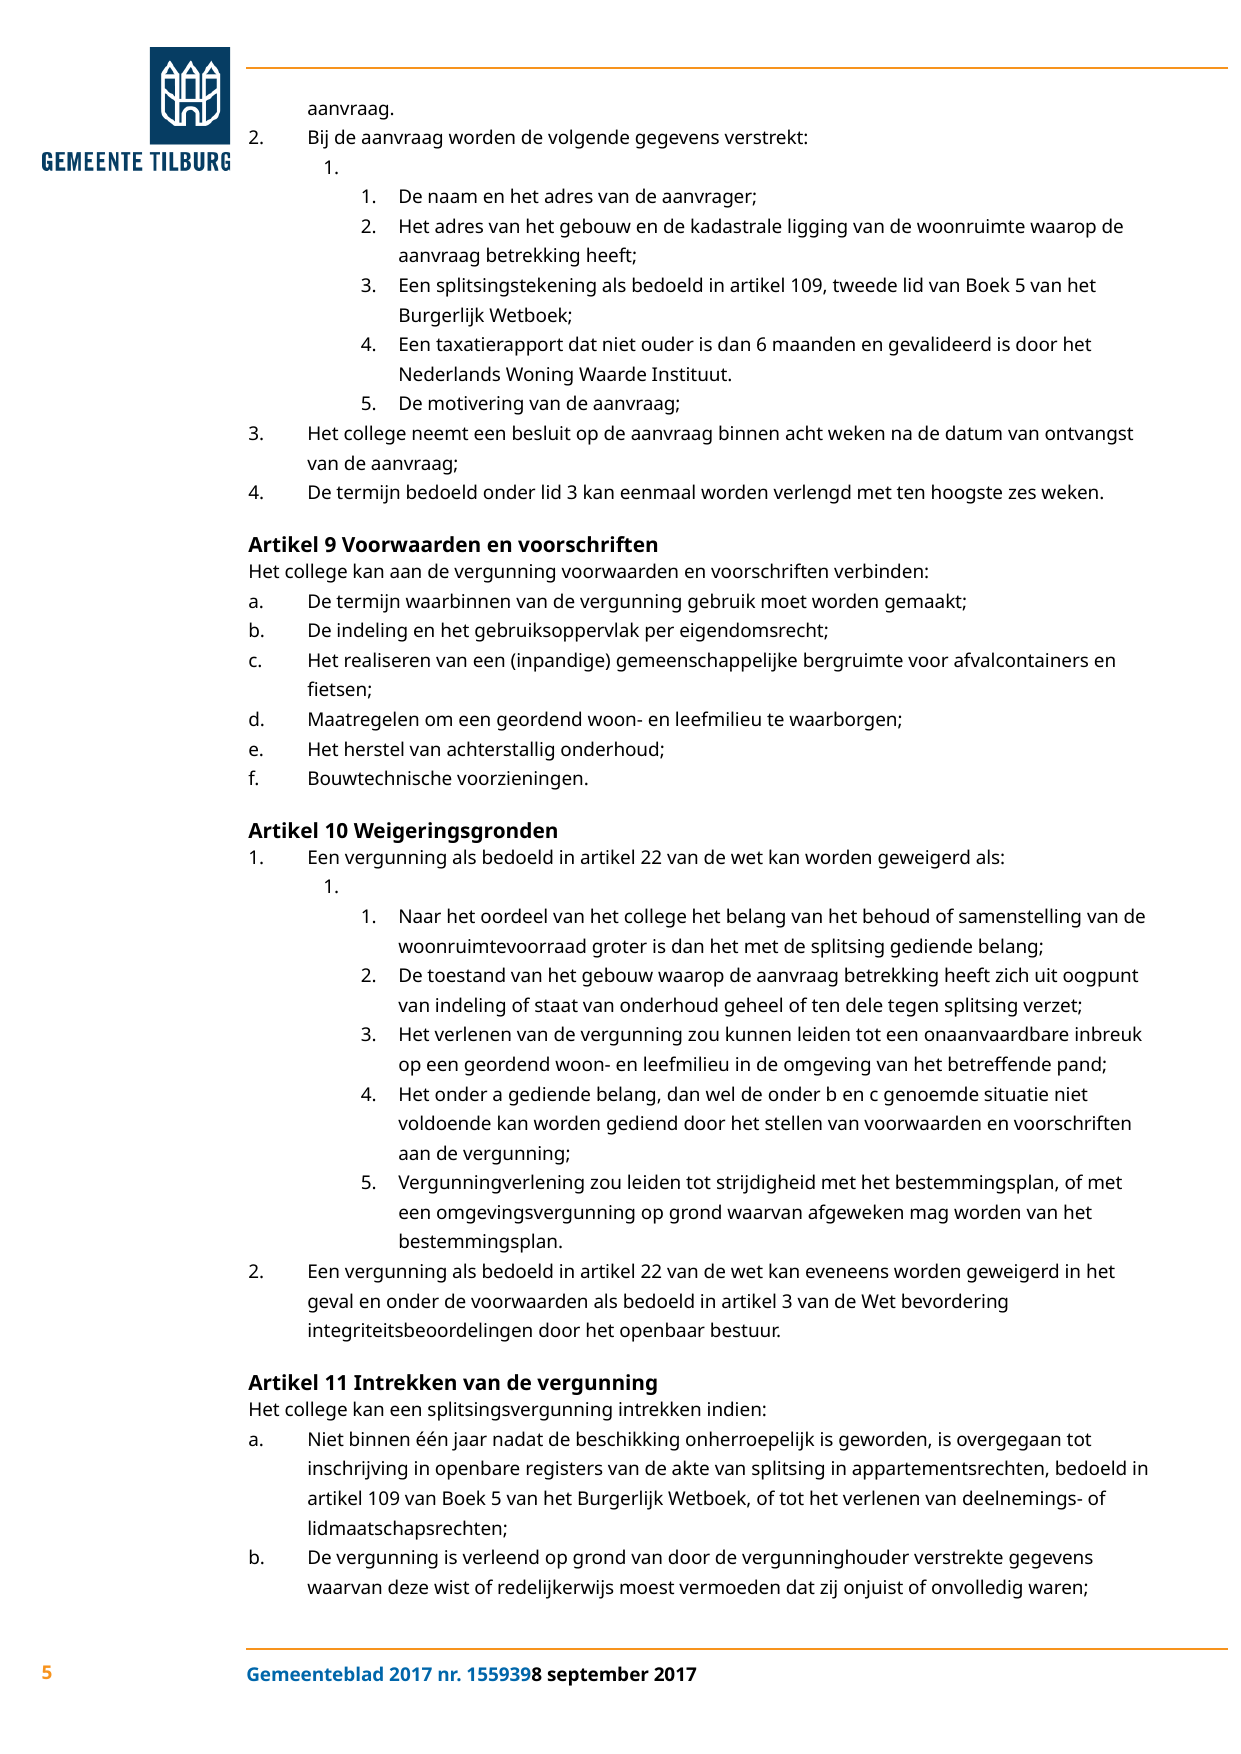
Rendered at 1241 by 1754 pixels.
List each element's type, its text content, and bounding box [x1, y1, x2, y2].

list Het onder a gediende belang, dan wel de onder b en c genoemde situatie niet voldoende kan worden gediend door het stellen van voorwaarden en voorschriften aan de vergunning; [361, 1081, 1152, 1166]
list Het verlenen van de vergunning zou kunnen leiden tot een onaanvaardbare inbreuk op een geordend woon- en leefmilieu in de omgeving van het betreffende pand; [361, 1022, 1152, 1077]
text Het college kan een splitsingsvergunning intrekken indien: [248, 1396, 1152, 1422]
list De motivering van de aanvraag; [361, 391, 1152, 416]
text Artikel 10 Weigeringsgronden [248, 816, 1152, 844]
list Niet binnen één jaar nadat de beschikking onherroepelijk is geworden, is overgegaan tot inschrijving in openbare registers van de akte van splitsing in appartementsrechten, bedoeld in artikel 109 van Boek 5 van het Burgerlijk Wetboek, of tot het verlenen van deelnemings- of lidmaatschapsrechten; [248, 1426, 1152, 1540]
list Een vergunning als bedoeld in artikel 22 van de wet kan worden geweigerd als: [248, 844, 1152, 870]
list Naar het oordeel van het college het belang van het behoud of samenstelling van de woonruimtevoorraad groter is dan het met de splitsing gediende belang; [361, 903, 1152, 959]
list De vergunning is verleend op grond van door de vergunninghouder verstrekte gegevens waarvan deze wist of redelijkerwijs moest vermoeden dat zij onjuist of onvolledig waren; [248, 1544, 1152, 1599]
list De toestand van het gebouw waarop de aanvraag betrekking heeft zich uit oogpunt van indeling of staat van onderhoud geheel of ten dele tegen splitsing verzet; [361, 962, 1152, 1018]
text Artikel 9 Voorwaarden en voorschriften [248, 530, 1152, 558]
text Het college kan aan de vergunning voorwaarden en voorschriften verbinden: [248, 558, 1152, 584]
list Een vergunning als bedoeld in artikel 22 van de wet kan eveneens worden geweigerd in het geval en onder de voorwaarden als bedoeld in artikel 3 van de Wet bevordering integriteitsbeoordelingen door het openbaar bestuur. [248, 1258, 1152, 1343]
list De termijn bedoeld onder lid 3 kan eenmaal worden verlengd met ten hoogste zes weken. [248, 479, 1152, 505]
list aanvraag. [248, 95, 1152, 121]
list Het college neemt een besluit op de aanvraag binnen acht weken na de datum van ontvangst van de aanvraag; [248, 420, 1152, 476]
list Vergunningverlening zou leiden tot strijdigheid met het bestemmingsplan, of met een omgevingsvergunning op grond waarvan afgeweken mag worden van het bestemmingsplan. [361, 1169, 1152, 1254]
list De termijn waarbinnen van de vergunning gebruik moet worden gemaakt; [248, 588, 1152, 613]
list Het adres van het gebouw en de kadastrale ligging van de woonruimte waarop de aanvraag betrekking heeft; [361, 213, 1152, 268]
list De naam en het adres van de aanvrager; [361, 183, 1152, 209]
text Artikel 11 Intrekken van de vergunning [248, 1368, 1152, 1396]
picture [41, 47, 231, 172]
list Maatregelen om een geordend woon- en leefmilieu te waarborgen; [248, 706, 1152, 732]
list Het herstel van achterstallig onderhoud; [248, 736, 1152, 761]
list Een splitsingstekening als bedoeld in artikel 109, tweede lid van Boek 5 van het Burgerlijk Wetboek; [361, 272, 1152, 328]
list Een taxatierapport dat niet ouder is dan 6 maanden en gevalideerd is door het Nederlands Woning Waarde Instituut. [361, 331, 1152, 387]
list De indeling en het gebruiksoppervlak per eigendomsrecht; [248, 617, 1152, 643]
list Bouwtechnische voorzieningen. [248, 765, 1152, 791]
list Bij de aanvraag worden de volgende gegevens verstrekt: [248, 124, 1152, 150]
list Het realiseren van een (inpandige) gemeenschappelijke bergruimte voor afvalcontainers en fietsen; [248, 647, 1152, 702]
